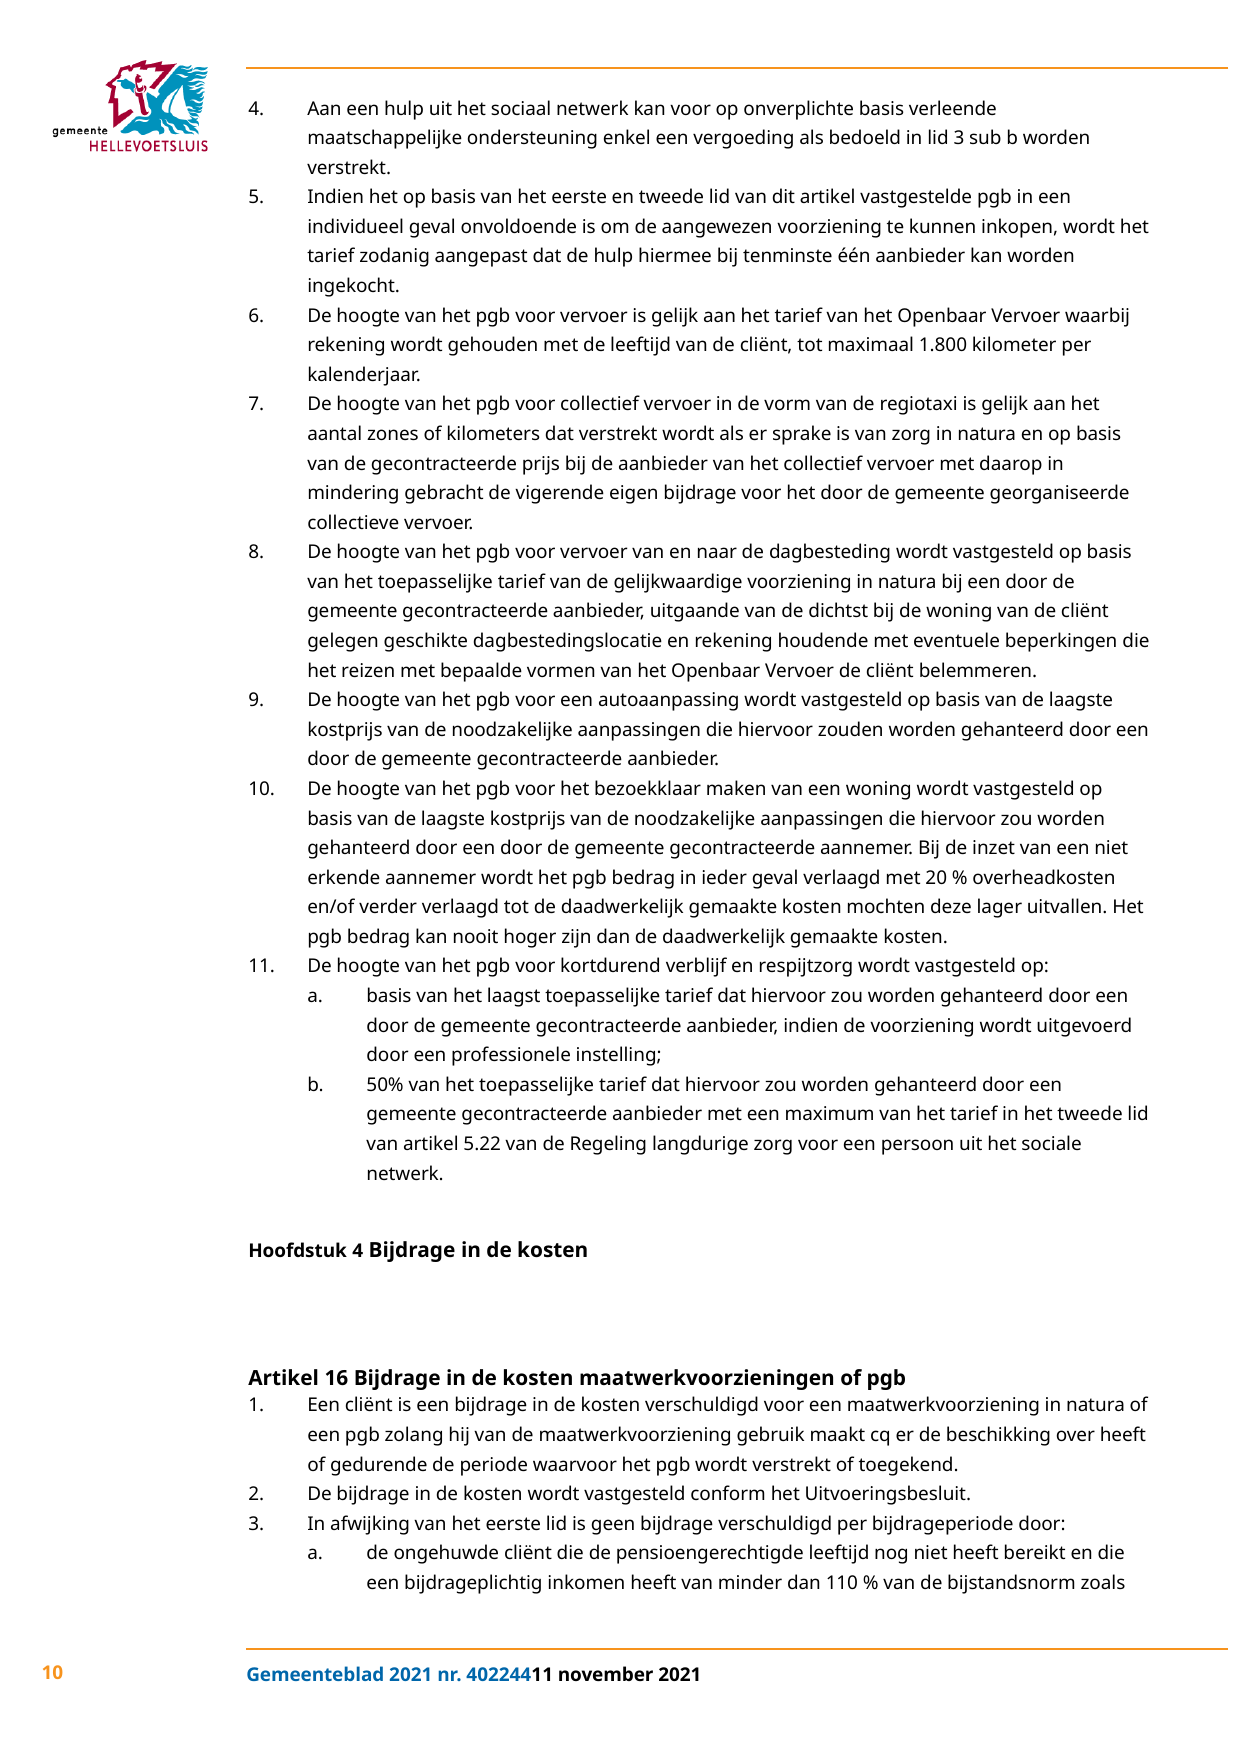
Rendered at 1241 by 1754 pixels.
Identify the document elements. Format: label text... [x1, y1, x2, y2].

list Indien het op basis van het eerste en tweede lid van dit artikel vastgestelde pgb in een individueel geval onvoldoende is om de aangewezen voorziening te kunnen inkopen, wordt het tarief zodanig aangepast dat de hulp hiermee bij tenminste één aanbieder kan worden ingekocht. [248, 183, 1152, 298]
text Artikel 16 Bijdrage in de kosten maatwerkvoorzieningen of pgb [248, 1363, 1152, 1392]
list De hoogte van het pgb voor kortdurend verblijf en respijtzorg wordt vastgesteld op: [248, 953, 1152, 978]
text Hoofdstuk 4 Bijdrage in de kosten [248, 1235, 1152, 1263]
list 50% van het toepasselijke tarief dat hiervoor zou worden gehanteerd door een gemeente gecontracteerde aanbieder met een maximum van het tarief in het tweede lid van artikel 5.22 van de Regeling langdurige zorg voor een persoon uit het sociale netwerk. [307, 1071, 1152, 1186]
picture [41, 47, 231, 172]
list Een cliënt is een bijdrage in de kosten verschuldigd voor een maatwerkvoorziening in natura of een pgb zolang hij van de maatwerkvoorziening gebruik maakt cq er de beschikking over heeft of gedurende de periode waarvoor het pgb wordt verstrekt of toegekend. [248, 1392, 1152, 1476]
list De hoogte van het pgb voor een autoaanpassing wordt vastgesteld op basis van de laagste kostprijs van de noodzakelijke aanpassingen die hiervoor zouden worden gehanteerd door een door de gemeente gecontracteerde aanbieder. [248, 686, 1152, 771]
list De bijdrage in de kosten wordt vastgesteld conform het Uitvoeringsbesluit. [248, 1480, 1152, 1506]
list De hoogte van het pgb voor het bezoekklaar maken van een woning wordt vastgesteld op basis van de laagste kostprijs van de noodzakelijke aanpassingen die hiervoor zou worden gehanteerd door een door de gemeente gecontracteerde aannemer. Bij de inzet van een niet erkende aannemer wordt het pgb bedrag in ieder geval verlaagd met 20 % overheadkosten en/of verder verlaagd tot de daadwerkelijk gemaakte kosten mochten deze lager uitvallen. Het pgb bedrag kan nooit hoger zijn dan de daadwerkelijk gemaakte kosten. [248, 775, 1152, 949]
list Aan een hulp uit het sociaal netwerk kan voor op onverplichte basis verleende maatschappelijke ondersteuning enkel een vergoeding als bedoeld in lid 3 sub b worden verstrekt. [248, 95, 1152, 180]
list In afwijking van het eerste lid is geen bijdrage verschuldigd per bijdrageperiode door: [248, 1510, 1152, 1536]
list De hoogte van het pgb voor vervoer van en naar de dagbesteding wordt vastgesteld op basis van het toepasselijke tarief van de gelijkwaardige voorziening in natura bij een door de gemeente gecontracteerde aanbieder, uitgaande van de dichtst bij de woning van de cliënt gelegen geschikte dagbestedingslocatie en rekening houdende met eventuele beperkingen die het reizen met bepaalde vormen van het Openbaar Vervoer de cliënt belemmeren. [248, 538, 1152, 683]
list De hoogte van het pgb voor collectief vervoer in de vorm van de regiotaxi is gelijk aan het aantal zones of kilometers dat verstrekt wordt als er sprake is van zorg in natura en op basis van de gecontracteerde prijs bij de aanbieder van het collectief vervoer met daarop in mindering gebracht de vigerende eigen bijdrage voor het door de gemeente georganiseerde collectieve vervoer. [248, 391, 1152, 535]
list de ongehuwde cliënt die de pensioengerechtigde leeftijd nog niet heeft bereikt en die een bijdrageplichtig inkomen heeft van minder dan 110 % van de bijstandsnorm zoals [307, 1539, 1152, 1595]
list basis van het laagst toepasselijke tarief dat hiervoor zou worden gehanteerd door een door de gemeente gecontracteerde aanbieder, indien de voorziening wordt uitgevoerd door een professionele instelling; [307, 982, 1152, 1067]
list De hoogte van het pgb voor vervoer is gelijk aan het tarief van het Openbaar Vervoer waarbij rekening wordt gehouden met de leeftijd van de cliënt, tot maximaal 1.800 kilometer per kalenderjaar. [248, 302, 1152, 387]
